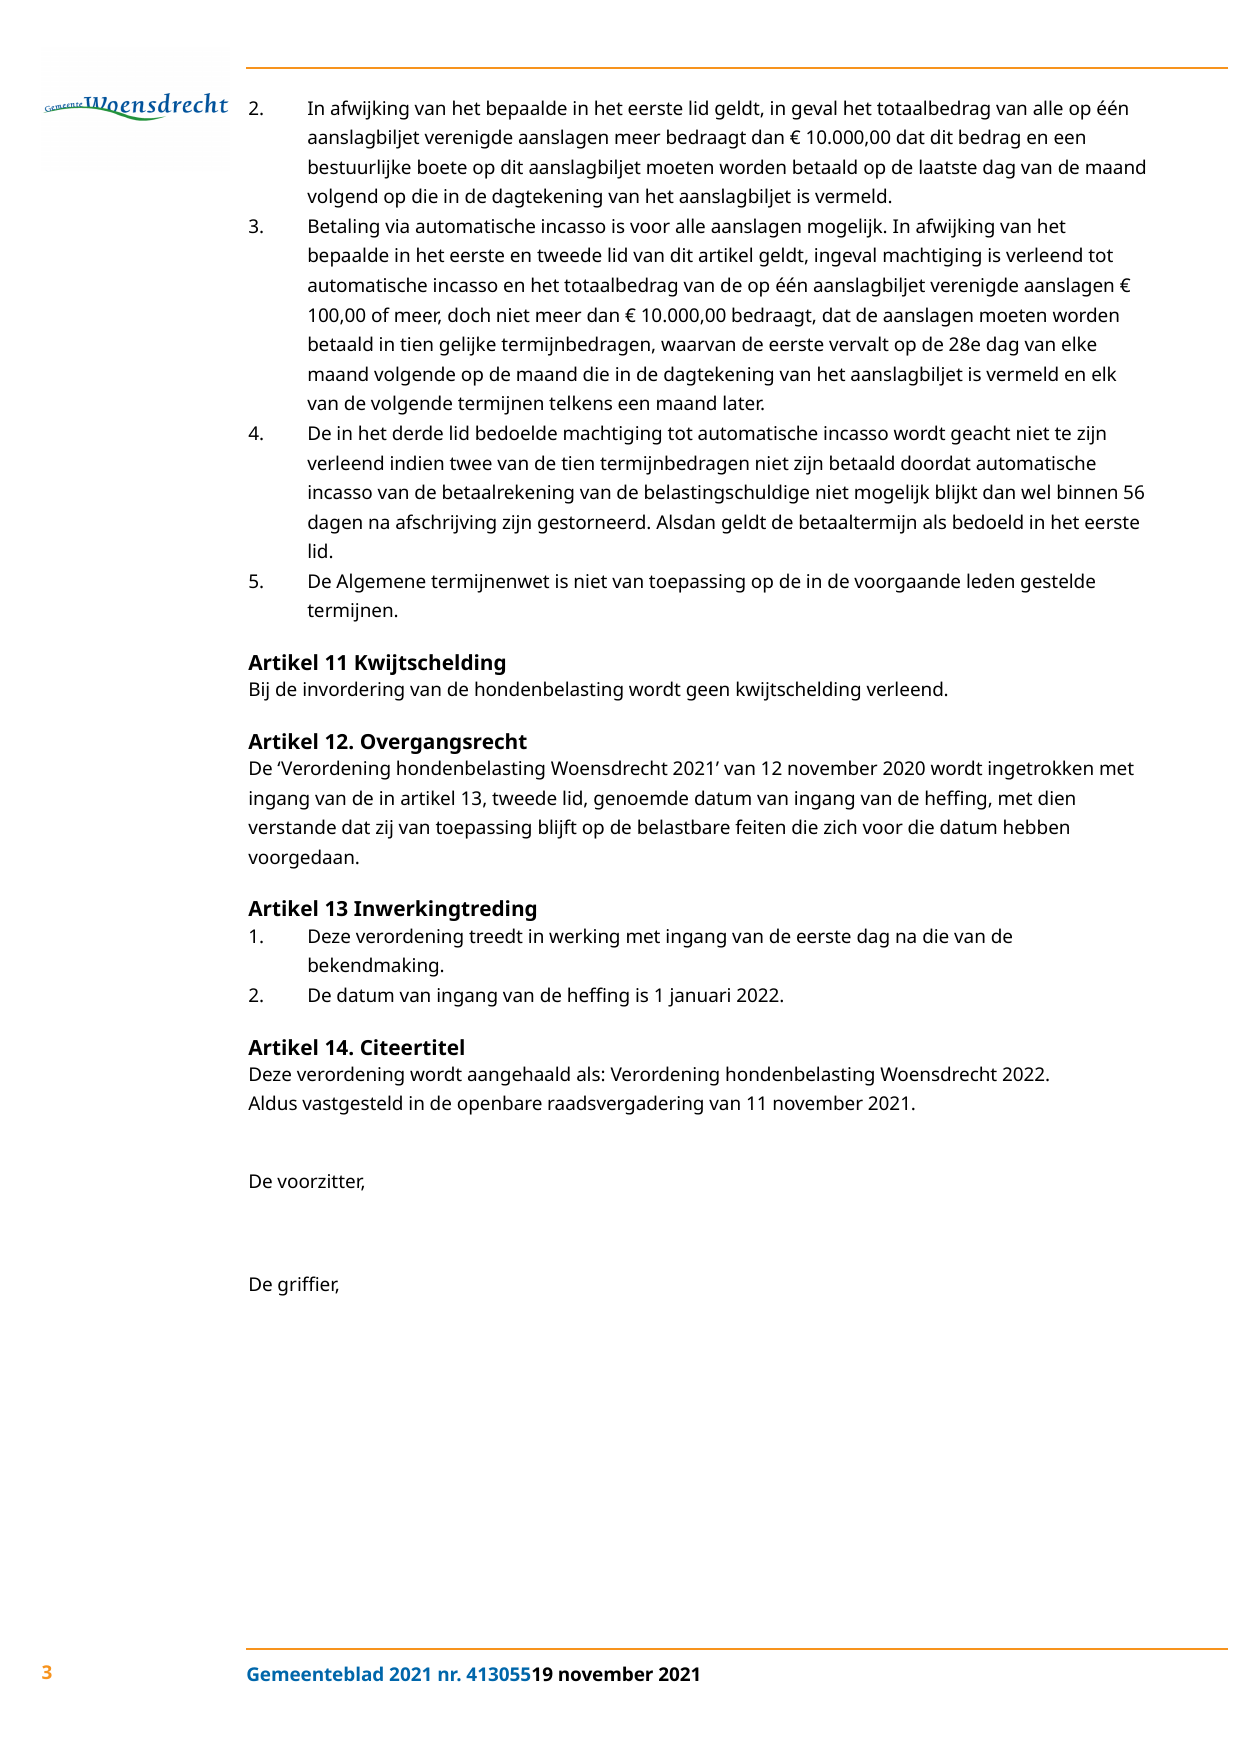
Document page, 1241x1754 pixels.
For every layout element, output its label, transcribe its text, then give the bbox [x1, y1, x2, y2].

text Artikel 11 Kwijtschelding [248, 648, 1152, 677]
list Deze verordening treedt in werking met ingang van de eerste dag na die van de bekendmaking. [248, 923, 1152, 978]
list De Algemene termijnenwet is niet van toepassing op de in de voorgaande leden gestelde termijnen. [248, 568, 1152, 623]
text Deze verordening wordt aangehaald als: Verordening hondenbelasting Woensdrecht 2022. [248, 1061, 1152, 1087]
list Betaling via automatische incasso is voor alle aanslagen mogelijk. In afwijking van het bepaalde in het eerste en tweede lid van dit artikel geldt, ingeval machtiging is verleend tot automatische incasso en het totaalbedrag van de op één aanslagbiljet verenigde aanslagen € 100,00 of meer, doch niet meer dan € 10.000,00 bedraagt, dat de aanslagen moeten worden betaald in tien gelijke termijnbedragen, waarvan de eerste vervalt op de 28e dag van elke maand volgende op de maand die in de dagtekening van het aanslagbiljet is vermeld en elk van de volgende termijnen telkens een maand later. [248, 213, 1152, 416]
text Artikel 13 Inwerkingtreding [248, 894, 1152, 923]
text Bij de invordering van de hondenbelasting wordt geen kwijtschelding verleend. [248, 677, 1152, 702]
text De ‘Verordening hondenbelasting Woensdrecht 2021’ van 12 november 2020 wordt ingetrokken met ingang van de in artikel 13, tweede lid, genoemde datum van ingang van de heffing, met dien verstande dat zij van toepassing blijft op de belastbare feiten die zich voor die datum hebben voorgedaan. [248, 755, 1152, 870]
list De in het derde lid bedoelde machtiging tot automatische incasso wordt geacht niet te zijn verleend indien twee van de tien termijnbedragen niet zijn betaald doordat automatische incasso van de betaalrekening van de belastingschuldige niet mogelijk blijkt dan wel binnen 56 dagen na afschrijving zijn gestorneerd. Alsdan geldt de betaaltermijn als bedoeld in het eerste lid. [248, 420, 1152, 564]
text Artikel 12. Overgangsrecht [248, 727, 1152, 755]
text Aldus vastgesteld in de openbare raadsvergadering van 11 november 2021. [248, 1091, 1152, 1116]
text De voorzitter, [248, 1168, 1152, 1193]
text De griffier, [248, 1271, 1152, 1296]
list In afwijking van het bepaalde in het eerste lid geldt, in geval het totaalbedrag van alle op één aanslagbiljet verenigde aanslagen meer bedraagt dan € 10.000,00 dat dit bedrag en een bestuurlijke boete op dit aanslagbiljet moeten worden betaald op de laatste dag van de maand volgend op die in de dagtekening van het aanslagbiljet is vermeld. [248, 95, 1152, 209]
list De datum van ingang van de heffing is 1 januari 2022. [248, 982, 1152, 1008]
picture [41, 47, 231, 172]
text Artikel 14. Citeertitel [248, 1033, 1152, 1061]
